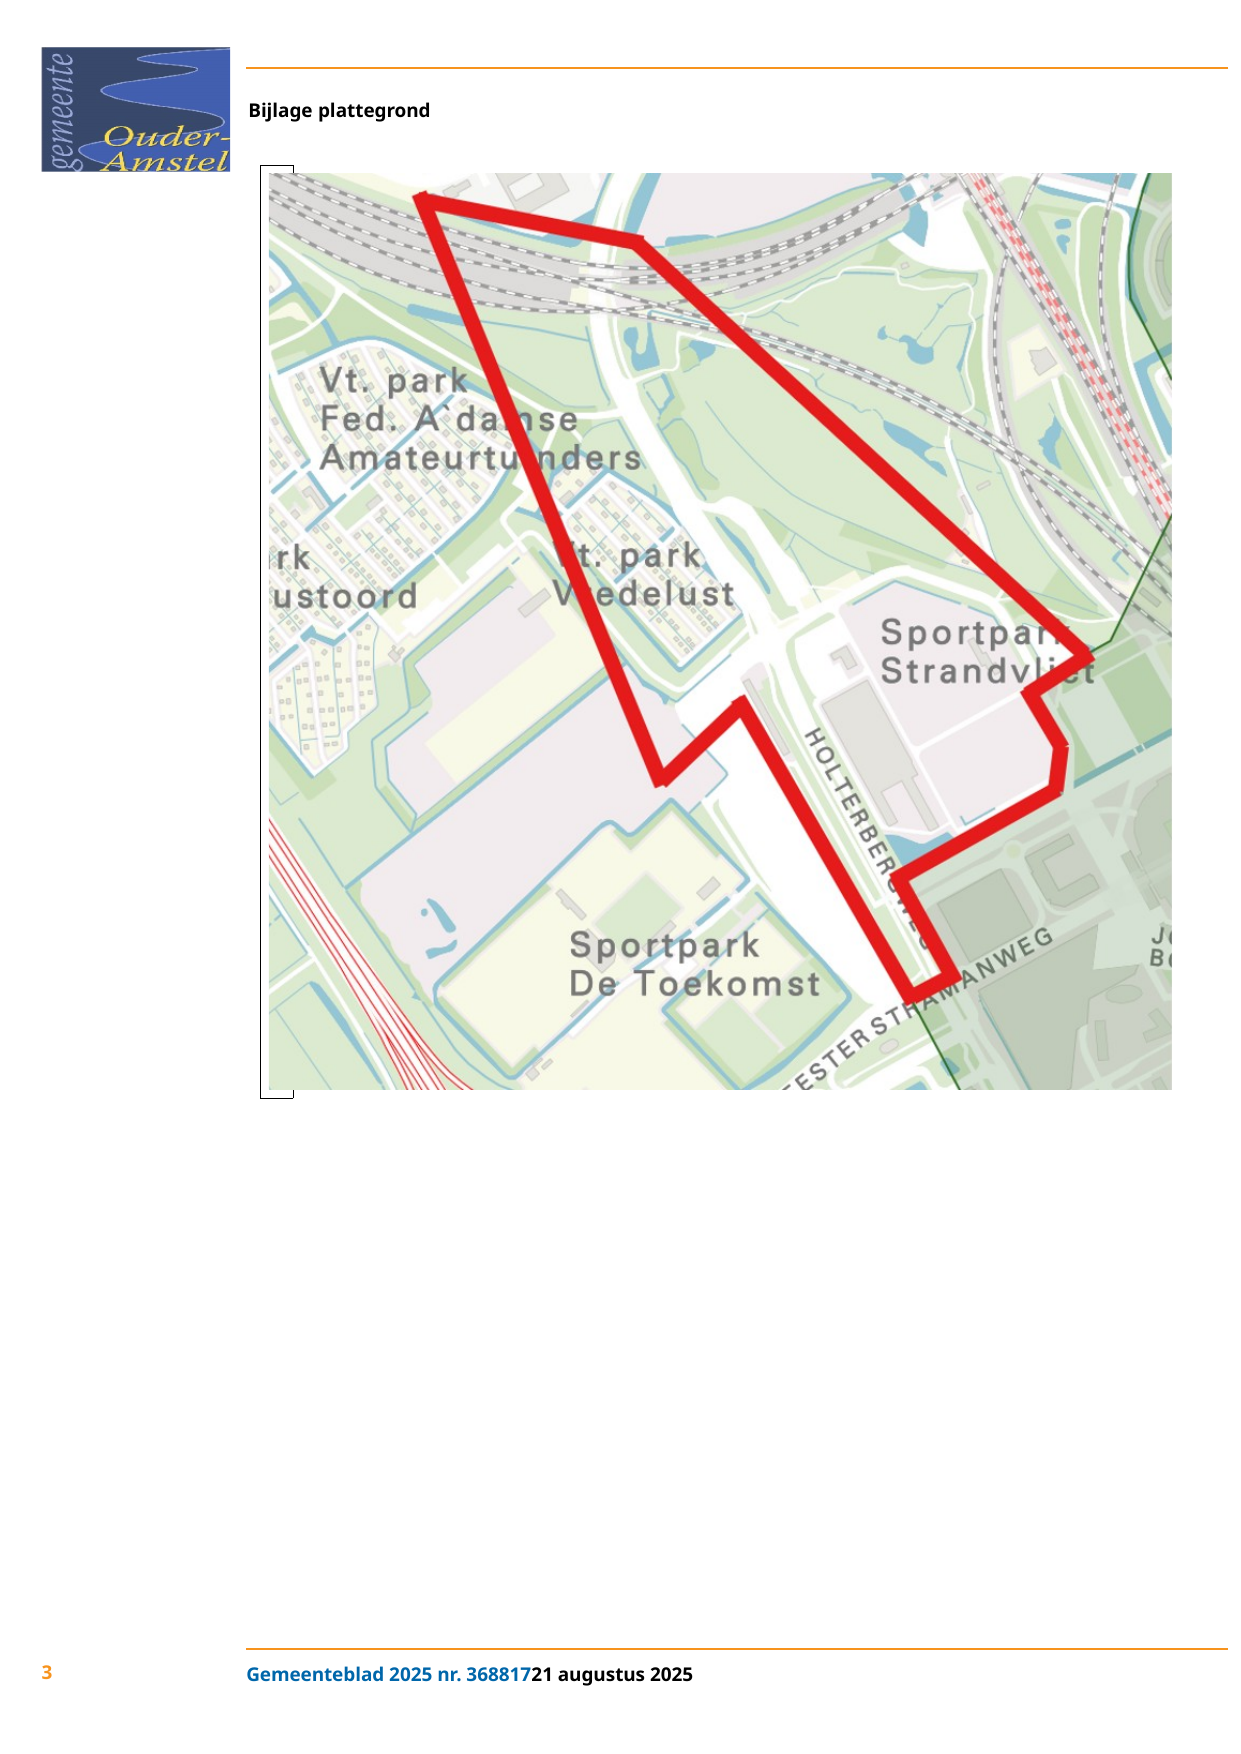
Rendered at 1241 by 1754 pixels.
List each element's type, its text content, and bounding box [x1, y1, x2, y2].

picture [41, 47, 231, 172]
text Bijlage plattegrond [248, 95, 1152, 123]
picture [268, 173, 1173, 1090]
